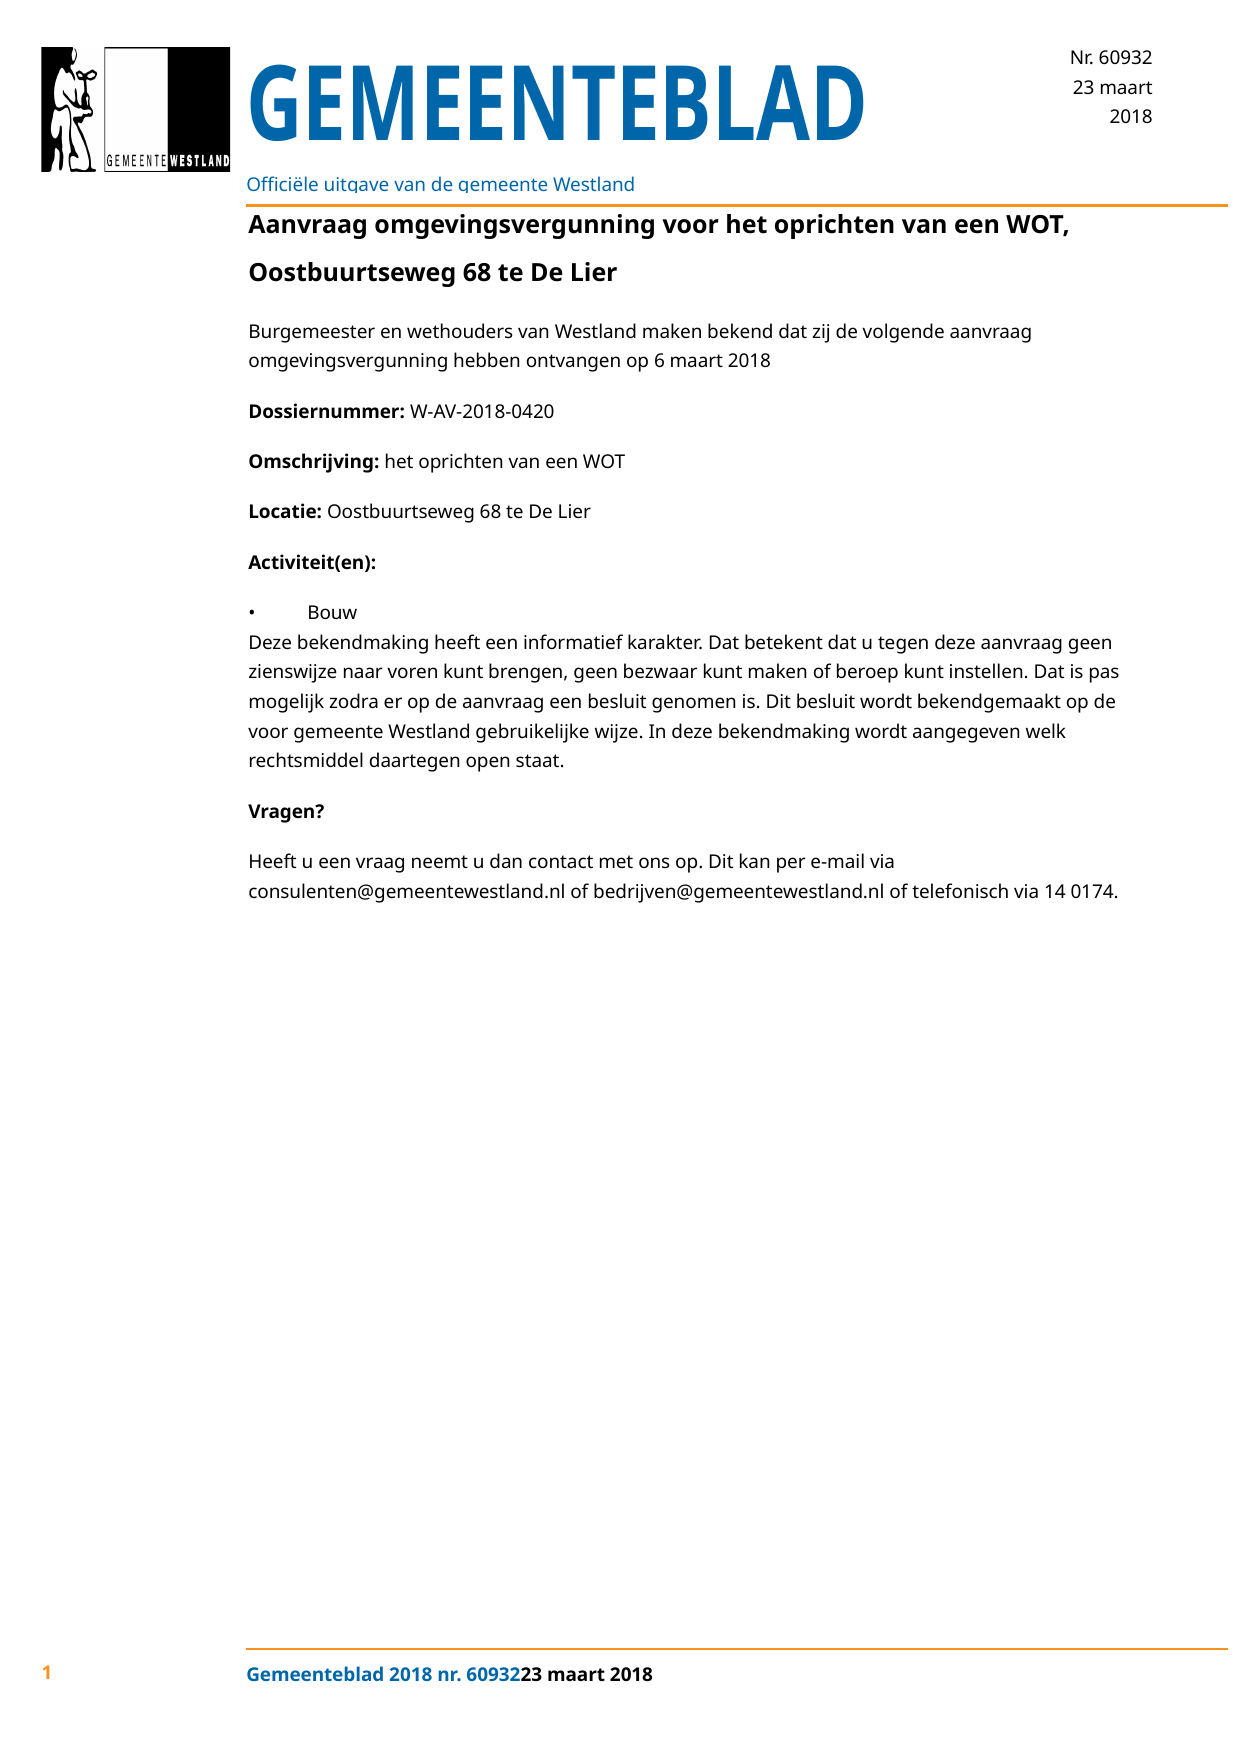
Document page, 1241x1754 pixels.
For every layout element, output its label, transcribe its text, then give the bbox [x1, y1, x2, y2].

text Aanvraag omgevingsvergunning voor het oprichten van een WOT, Oostbuurtseweg 68 te De Lier [248, 207, 1152, 288]
text Vragen? [248, 798, 1152, 824]
list Bouw [248, 599, 1152, 625]
text Locatie: Oostbuurtseweg 68 te De Lier [248, 499, 1152, 524]
text Activiteit(en): [248, 549, 1152, 575]
picture [41, 47, 231, 172]
text Omschrijving: het oprichten van een WOT [248, 448, 1152, 474]
text Deze bekendmaking heeft een informatief karakter. Dat betekent dat u tegen deze aanvraag geen zienswijze naar voren kunt brengen, geen bezwaar kunt maken of beroep kunt instellen. Dat is pas mogelijk zodra er op de aanvraag een besluit genomen is. Dit besluit wordt bekendgemaakt op de voor gemeente Westland gebruikelijke wijze. In deze bekendmaking wordt aangegeven welk rechtsmiddel daartegen open staat. [248, 629, 1152, 773]
text Burgemeester en wethouders van Westland maken bekend dat zij de volgende aanvraag omgevingsvergunning hebben ontvangen op 6 maart 2018 [248, 318, 1152, 373]
text Heeft u een vraag neemt u dan contact met ons op. Dit kan per e-mail via consulenten@gemeentewestland.nl of bedrijven@gemeentewestland.nl of telefonisch via 14 0174. [248, 848, 1152, 904]
text Dossiernummer: W-AV-2018-0420 [248, 398, 1152, 424]
